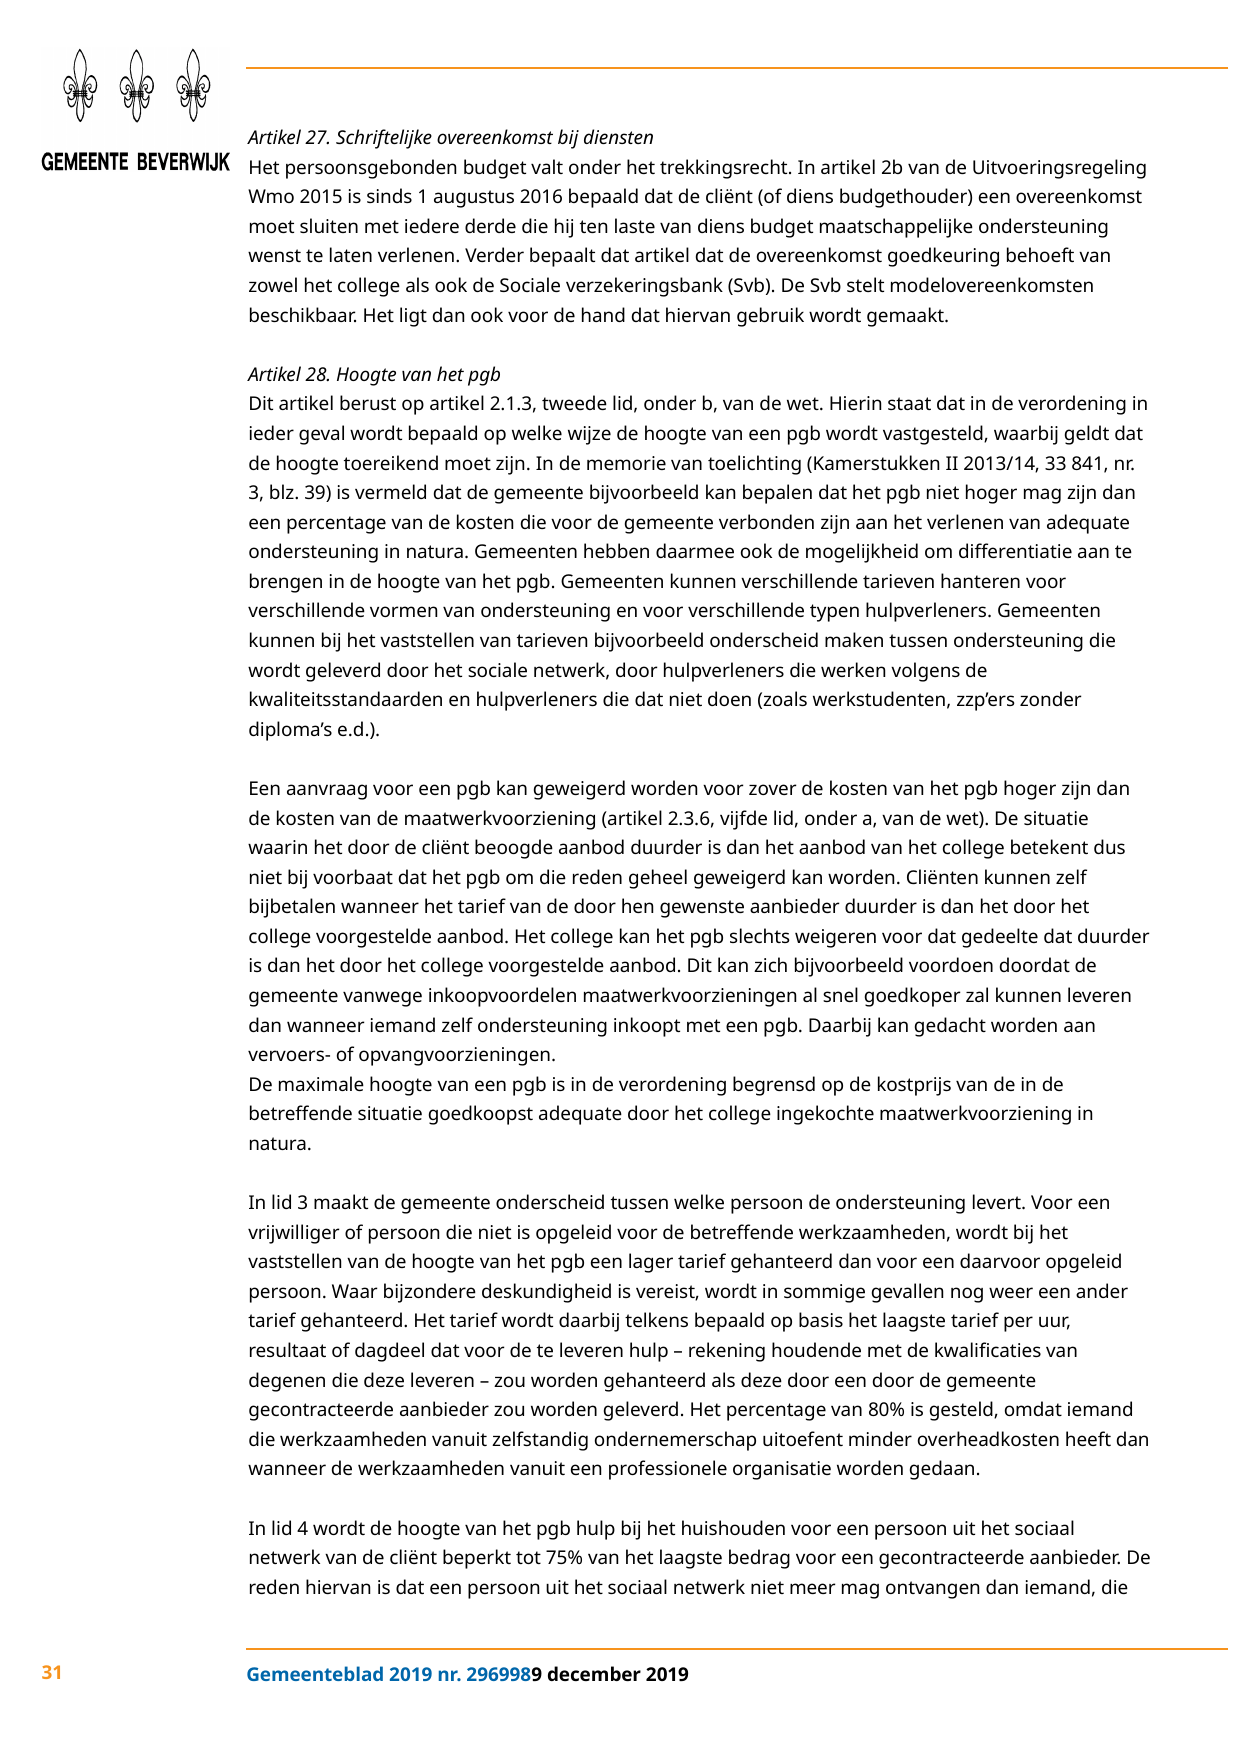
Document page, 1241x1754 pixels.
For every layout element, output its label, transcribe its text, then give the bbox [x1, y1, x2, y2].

text In lid 3 maakt de gemeente onderscheid tussen welke persoon de ondersteuning levert. Voor een vrijwilliger of persoon die niet is opgeleid voor de betreffende werkzaamheden, wordt bij het vaststellen van de hoogte van het pgb een lager tarief gehanteerd dan voor een daarvoor opgeleid persoon. Waar bijzondere deskundigheid is vereist, wordt in sommige gevallen nog weer een ander tarief gehanteerd. Het tarief wordt daarbij telkens bepaald op basis het laagste tarief per uur, resultaat of dagdeel dat voor de te leveren hulp – rekening houdende met de kwalificaties van degenen die deze leveren – zou worden gehanteerd als deze door een door de gemeente gecontracteerde aanbieder zou worden geleverd. Het percentage van 80% is gesteld, omdat iemand die werkzaamheden vanuit zelfstandig ondernemerschap uitoefent minder overheadkosten heeft dan wanneer de werkzaamheden vanuit een professionele organisatie worden gedaan. [248, 1189, 1152, 1481]
text Het persoonsgebonden budget valt onder het trekkingsrecht. In artikel 2b van de Uitvoeringsregeling Wmo 2015 is sinds 1 augustus 2016 bepaald dat de cliënt (of diens budgethouder) een overeenkomst moet sluiten met iedere derde die hij ten laste van diens budget maatschappelijke ondersteuning wenst te laten verlenen. Verder bepaalt dat artikel dat de overeenkomst goedkeuring behoeft van zowel het college als ook de Sociale verzekeringsbank (Svb). De Svb stelt modelovereenkomsten beschikbaar. Het ligt dan ook voor de hand dat hiervan gebruik wordt gemaakt. [248, 154, 1152, 328]
picture [41, 47, 231, 172]
text Artikel 27. Schriftelijke overeenkomst bij diensten [248, 124, 1152, 150]
text Artikel 28. Hoogte van het pgb [248, 361, 1152, 387]
text Dit artikel berust op artikel 2.1.3, tweede lid, onder b, van de wet. Hierin staat dat in de verordening in ieder geval wordt bepaald op welke wijze de hoogte van een pgb wordt vastgesteld, waarbij geldt dat de hoogte toereikend moet zijn. In de memorie van toelichting (Kamerstukken II 2013/14, 33 841, nr. 3, blz. 39) is vermeld dat de gemeente bijvoorbeeld kan bepalen dat het pgb niet hoger mag zijn dan een percentage van de kosten die voor de gemeente verbonden zijn aan het verlenen van adequate ondersteuning in natura. Gemeenten hebben daarmee ook de mogelijkheid om differentiatie aan te brengen in de hoogte van het pgb. Gemeenten kunnen verschillende tarieven hanteren voor verschillende vormen van ondersteuning en voor verschillende typen hulpverleners. Gemeenten kunnen bij het vaststellen van tarieven bijvoorbeeld onderscheid maken tussen ondersteuning die wordt geleverd door het sociale netwerk, door hulpverleners die werken volgens de kwaliteitsstandaarden en hulpverleners die dat niet doen (zoals werkstudenten, zzp’ers zonder diploma’s e.d.). [248, 391, 1152, 742]
text In lid 4 wordt de hoogte van het pgb hulp bij het huishouden voor een persoon uit het sociaal netwerk van de cliënt beperkt tot 75% van het laagste bedrag voor een gecontracteerde aanbieder. De reden hiervan is dat een persoon uit het sociaal netwerk niet meer mag ontvangen dan iemand, die [248, 1515, 1152, 1600]
text De maximale hoogte van een pgb is in de verordening begrensd op de kostprijs van de in de betreffende situatie goedkoopst adequate door het college ingekochte maatwerkvoorziening in natura. [248, 1071, 1152, 1156]
text Een aanvraag voor een pgb kan geweigerd worden voor zover de kosten van het pgb hoger zijn dan de kosten van de maatwerkvoorziening (artikel 2.3.6, vijfde lid, onder a, van de wet). De situatie waarin het door de cliënt beoogde aanbod duurder is dan het aanbod van het college betekent dus niet bij voorbaat dat het pgb om die reden geheel geweigerd kan worden. Cliënten kunnen zelf bijbetalen wanneer het tarief van de door hen gewenste aanbieder duurder is dan het door het college voorgestelde aanbod. Het college kan het pgb slechts weigeren voor dat gedeelte dat duurder is dan het door het college voorgestelde aanbod. Dit kan zich bijvoorbeeld voordoen doordat de gemeente vanwege inkoopvoordelen maatwerkvoorzieningen al snel goedkoper zal kunnen leveren dan wanneer iemand zelf ondersteuning inkoopt met een pgb. Daarbij kan gedacht worden aan vervoers- of opvangvoorzieningen. [248, 775, 1152, 1067]
